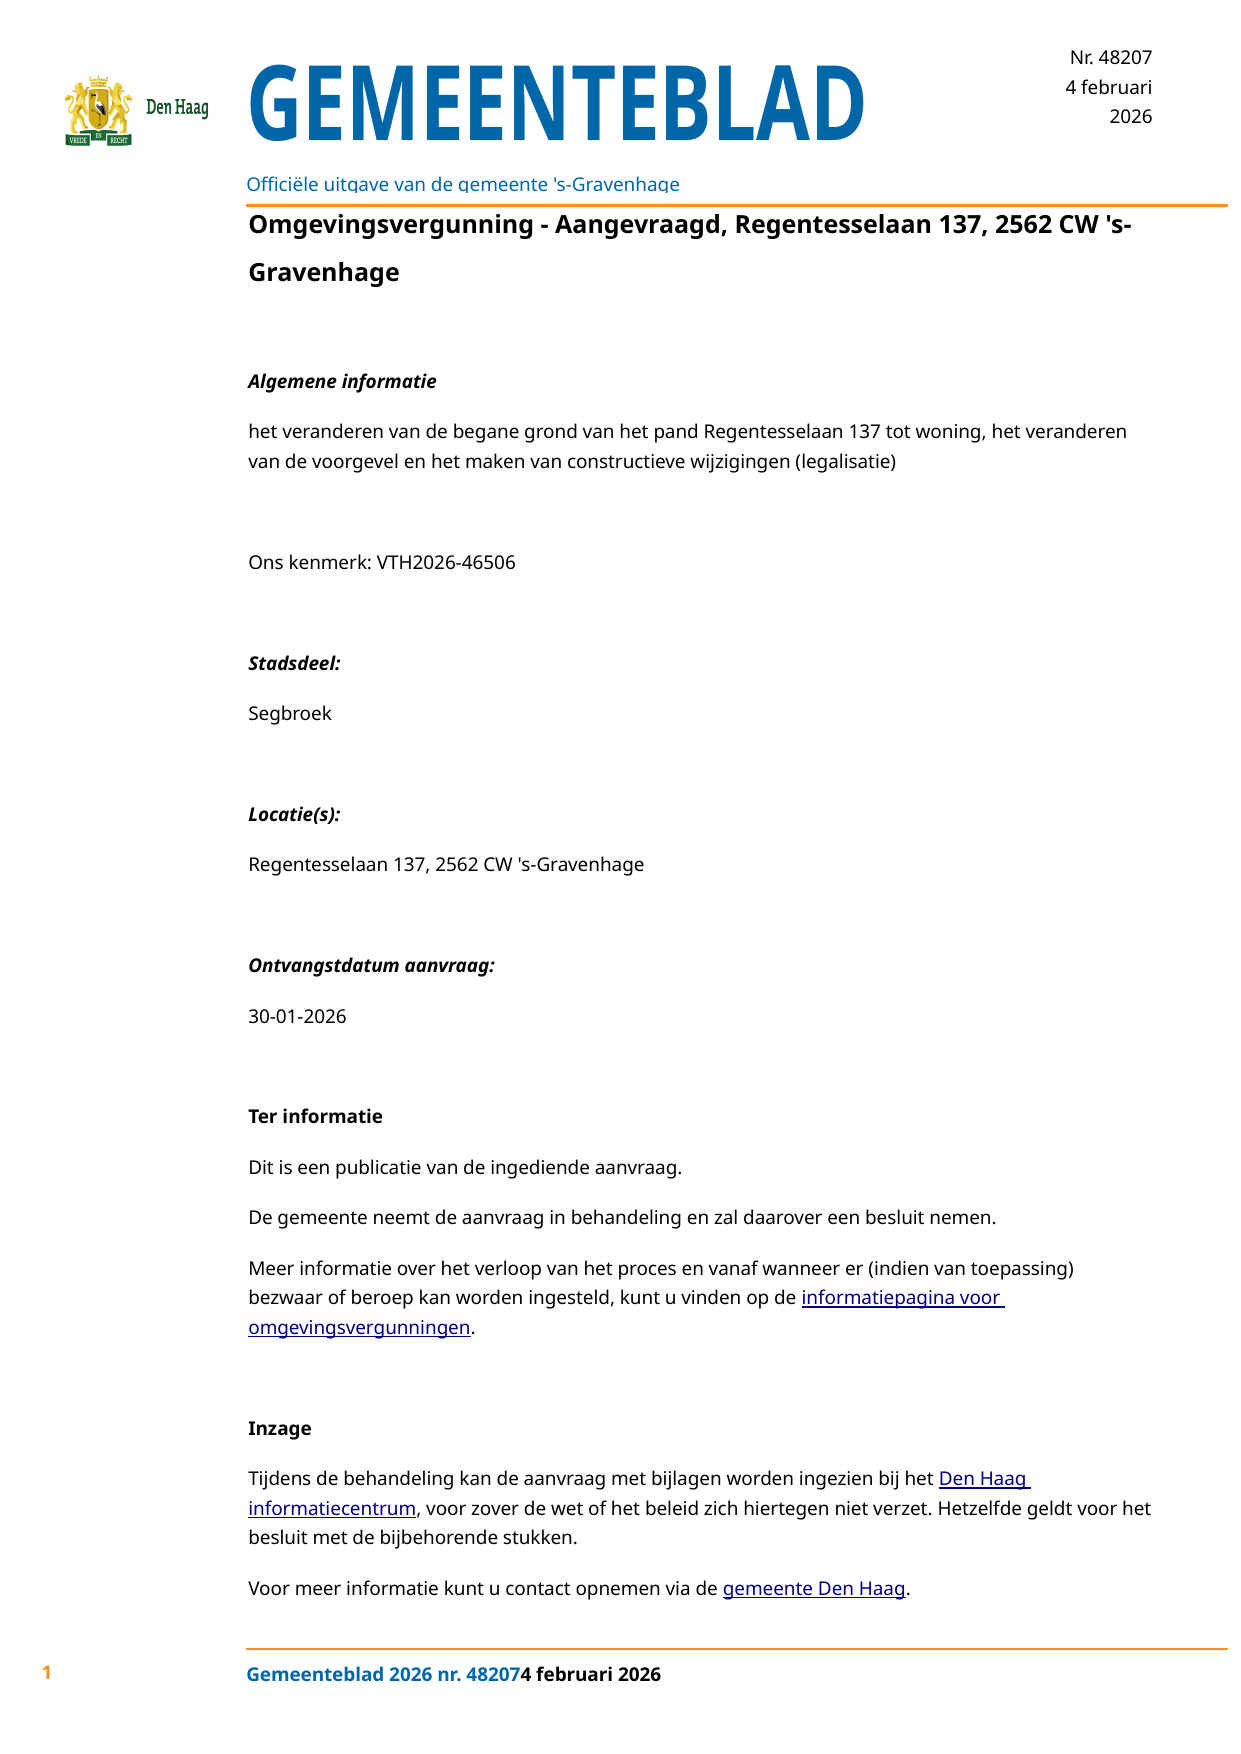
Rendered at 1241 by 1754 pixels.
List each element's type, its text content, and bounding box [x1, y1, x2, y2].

text Meer informatie over het verloop van het proces en vanaf wanneer er (indien van toepassing) bezwaar of beroep kan worden ingesteld, kunt u vinden op de informatiepagina voor omgevingsvergunningen. [248, 1255, 1152, 1340]
text Inzage [248, 1415, 1152, 1441]
text Omgevingsvergunning - Aangevraagd, Regentesselaan 137, 2562 CW 's-Gravenhage [248, 207, 1152, 288]
text Algemene informatie [248, 368, 1152, 394]
text Tijdens de behandeling kan de aanvraag met bijlagen worden ingezien bij het Den Haag informatiecentrum, voor zover de wet of het beleid zich hiertegen niet verzet. Hetzelfde geldt voor het besluit met de bijbehorende stukken. [248, 1465, 1152, 1550]
text Regentesselaan 137, 2562 CW 's-Gravenhage [248, 852, 1152, 877]
text Ontvangstdatum aanvraag: [248, 952, 1152, 978]
text Ter informatie [248, 1104, 1152, 1129]
text 30-01-2026 [248, 1003, 1152, 1029]
text het veranderen van de begane grond van het pand Regentesselaan 137 tot woning, het veranderen van de voorgevel en het maken van constructieve wijzigingen (legalisatie) [248, 419, 1152, 474]
text Stadsdeel: [248, 650, 1152, 676]
text Voor meer informatie kunt u contact opnemen via de gemeente Den Haag. [248, 1575, 1152, 1601]
text Ons kenmerk: VTH2026-46506 [248, 549, 1152, 575]
text Dit is een publicatie van de ingediende aanvraag. [248, 1154, 1152, 1180]
text De gemeente neemt de aanvraag in behandeling en zal daarover een besluit nemen. [248, 1204, 1152, 1230]
text Segbroek [248, 700, 1152, 726]
picture [41, 47, 231, 172]
text Locatie(s): [248, 801, 1152, 827]
